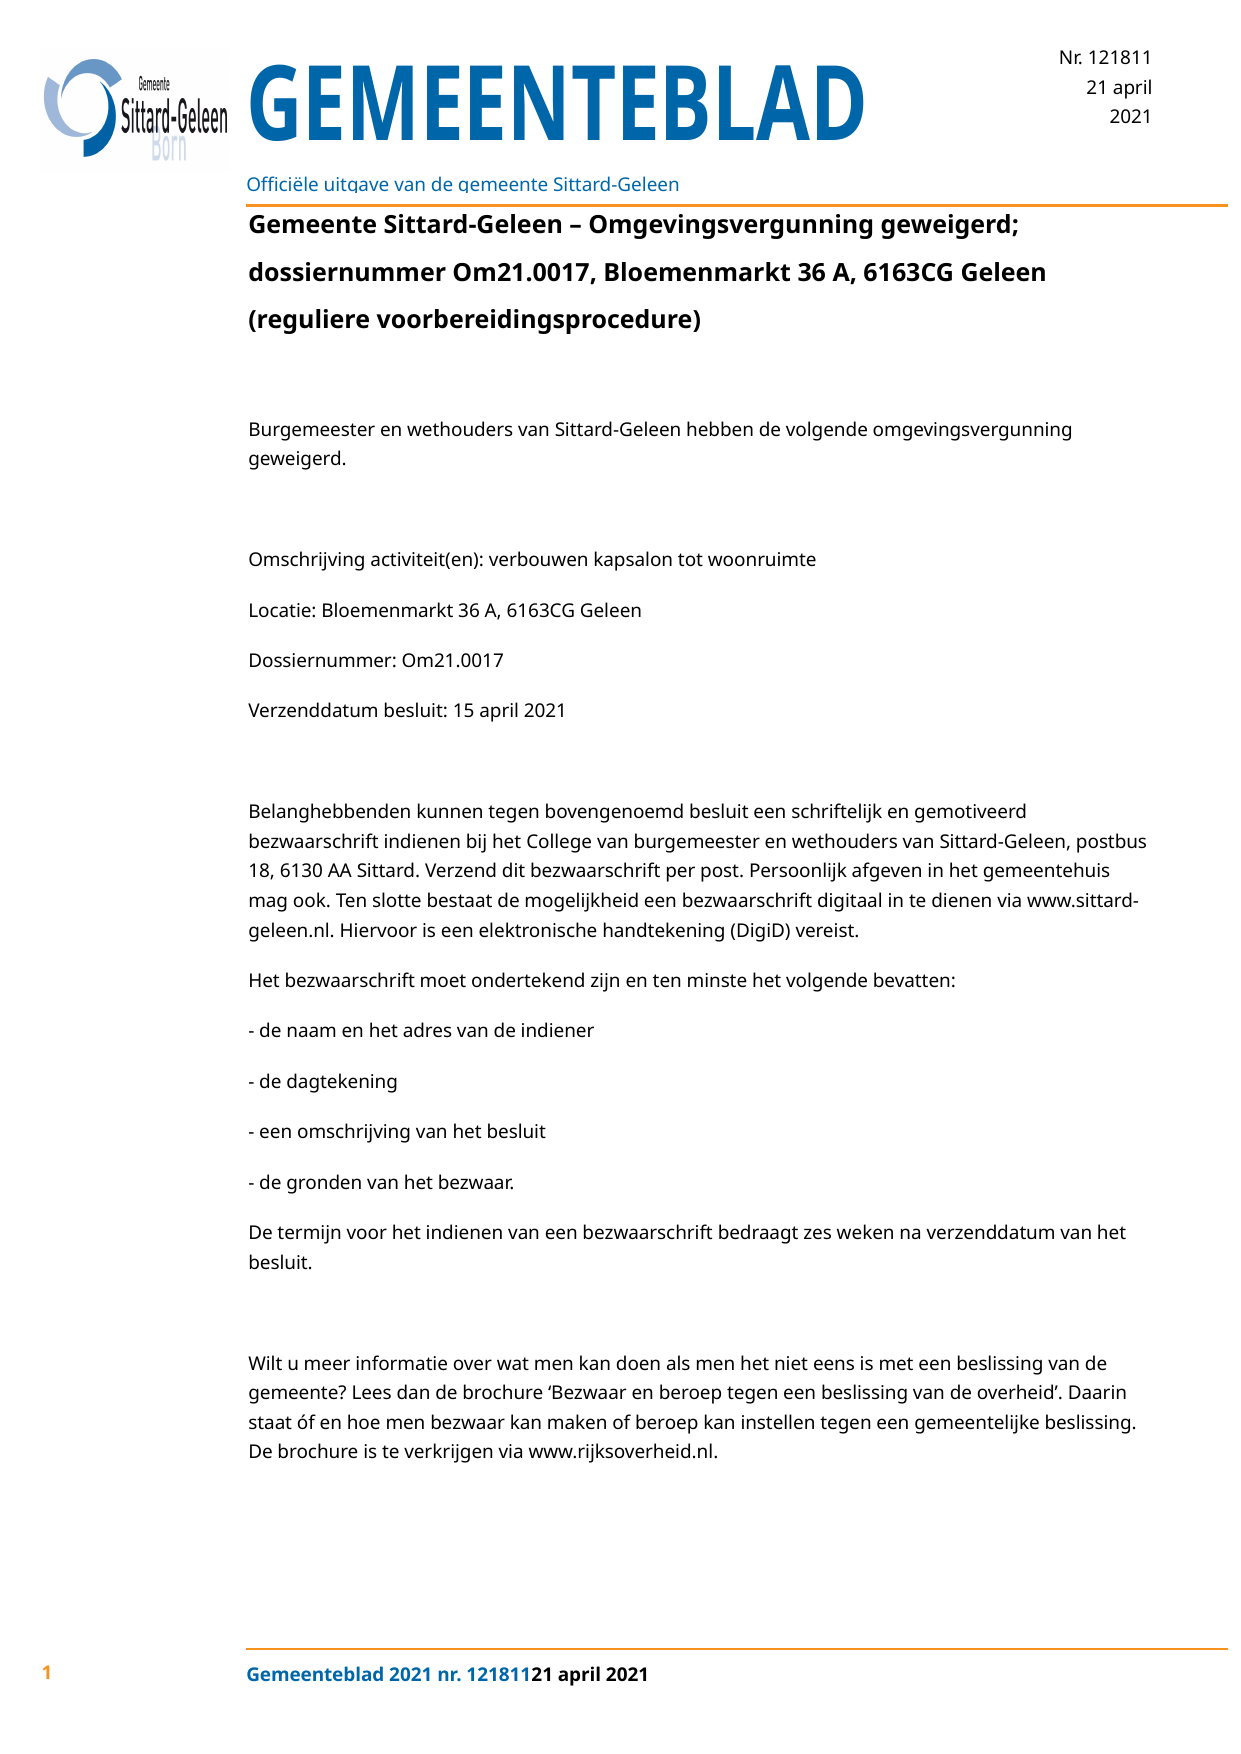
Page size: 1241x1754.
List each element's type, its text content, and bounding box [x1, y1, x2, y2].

text Burgemeester en wethouders van Sittard-Geleen hebben de volgende omgevingsvergunning geweigerd. [248, 416, 1152, 471]
text Omschrijving activiteit(en): verbouwen kapsalon tot woonruimte [248, 546, 1152, 572]
text Het bezwaarschrift moet ondertekend zijn en ten minste het volgende bevatten: [248, 967, 1152, 993]
text Verzenddatum besluit: 15 april 2021 [248, 698, 1152, 723]
text - de gronden van het bezwaar. [248, 1169, 1152, 1194]
picture [41, 47, 231, 172]
text - de naam en het adres van de indiener [248, 1018, 1152, 1043]
text Belanghebbenden kunnen tegen bovengenoemd besluit een schriftelijk en gemotiveerd bezwaarschrift indienen bij het College van burgemeester en wethouders van Sittard-Geleen, postbus 18, 6130 AA Sittard. Verzend dit bezwaarschrift per post. Persoonlijk afgeven in het gemeentehuis mag ook. Ten slotte bestaat de mogelijkheid een bezwaarschrift digitaal in te dienen via www.sittard-geleen.nl. Hiervoor is een elektronische handtekening (DigiD) vereist. [248, 798, 1152, 942]
text - een omschrijving van het besluit [248, 1118, 1152, 1144]
text Wilt u meer informatie over wat men kan doen als men het niet eens is met een beslissing van de gemeente? Lees dan de brochure ‘Bezwaar en beroep tegen een beslissing van de overheid’. Daarin staat óf en hoe men bezwaar kan maken of beroep kan instellen tegen een gemeentelijke beslissing. De brochure is te verkrijgen via www.rijksoverheid.nl. [248, 1350, 1152, 1464]
text Gemeente Sittard-Geleen – Omgevingsvergunning geweigerd; dossiernummer Om21.0017, Bloemenmarkt 36 A, 6163CG Geleen (reguliere voorbereidingsprocedure) [248, 207, 1152, 336]
text Dossiernummer: Om21.0017 [248, 647, 1152, 673]
text De termijn voor het indienen van een bezwaarschrift bedraagt zes weken na verzenddatum van het besluit. [248, 1219, 1152, 1274]
text Locatie: Bloemenmarkt 36 A, 6163CG Geleen [248, 597, 1152, 622]
text - de dagtekening [248, 1068, 1152, 1094]
